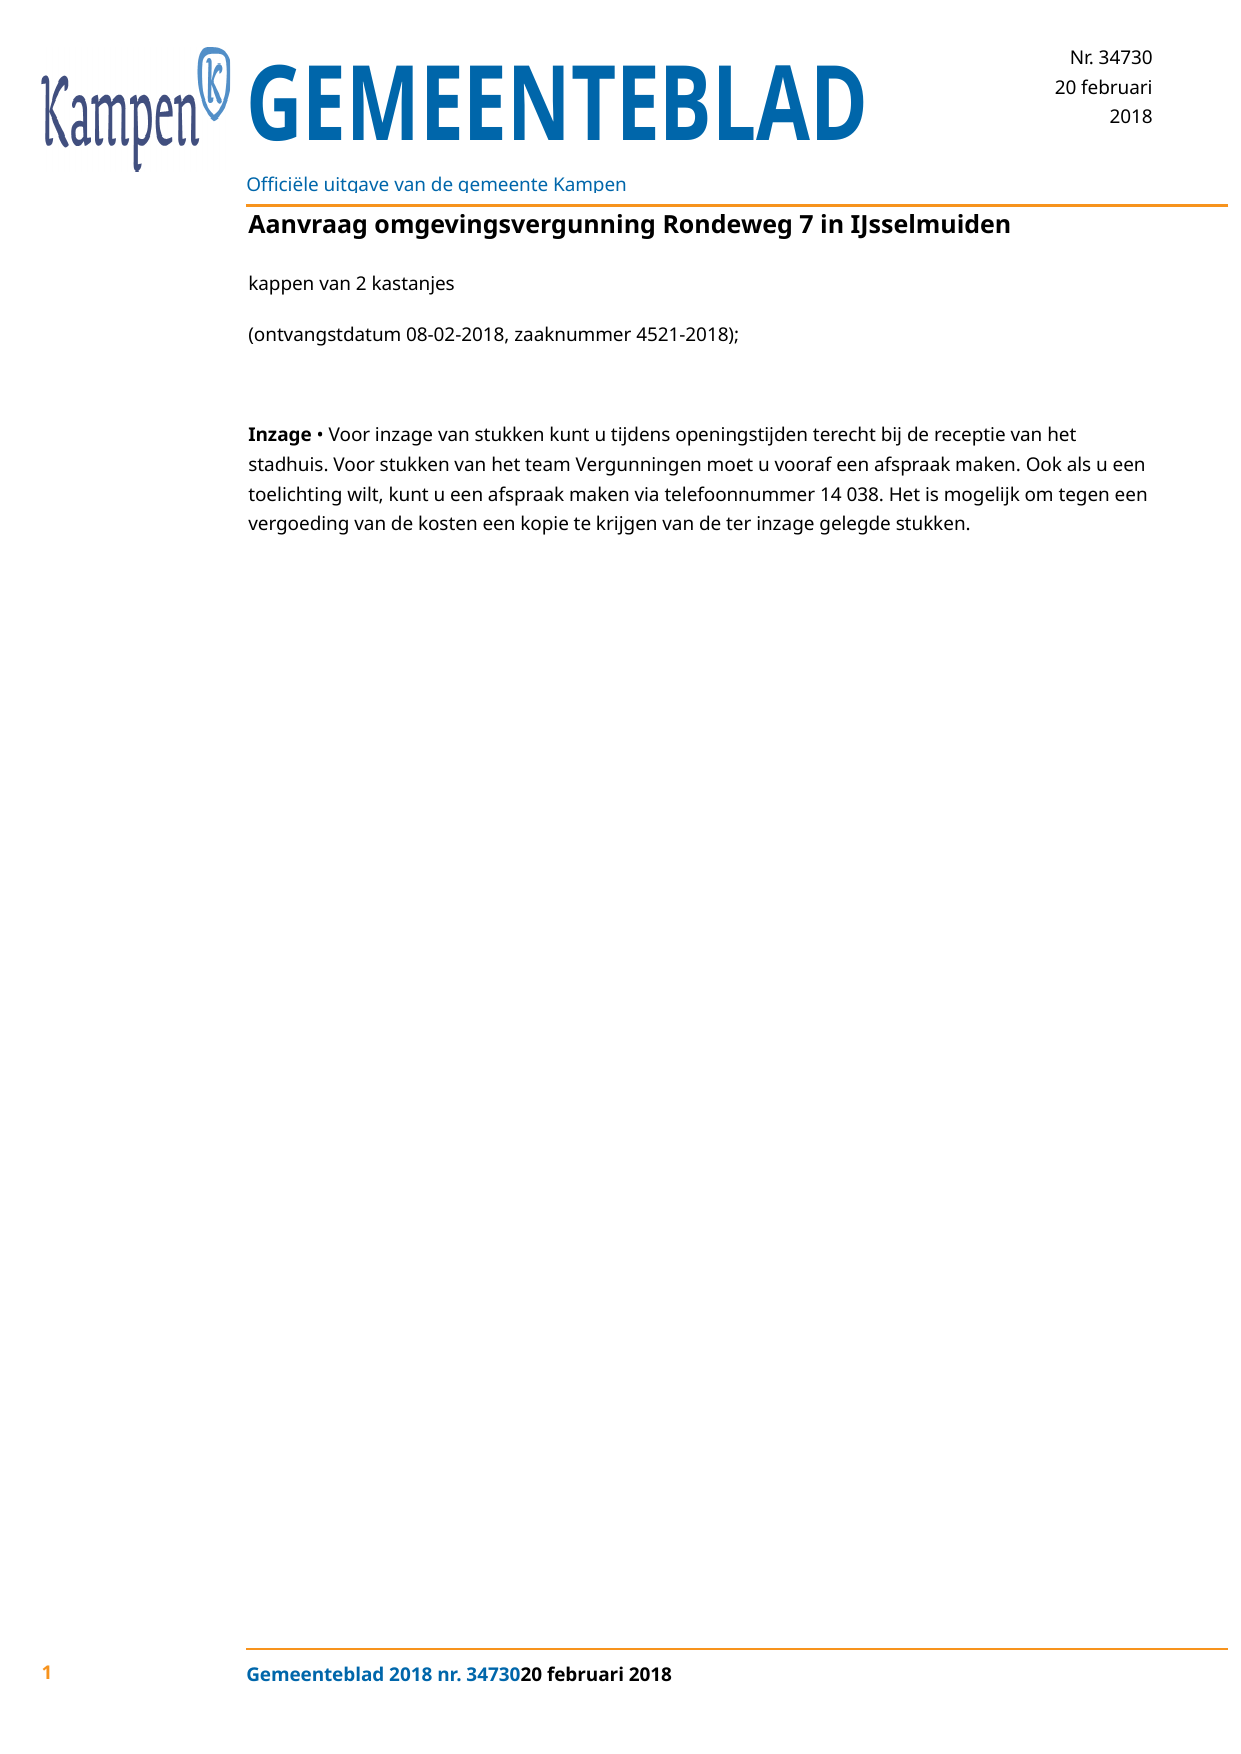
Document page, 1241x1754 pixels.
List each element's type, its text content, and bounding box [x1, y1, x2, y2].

text (ontvangstdatum 08-02-2018, zaaknummer 4521-2018); [248, 321, 1152, 346]
text kappen van 2 kastanjes [248, 270, 1152, 296]
text Aanvraag omgevingsvergunning Rondeweg 7 in IJsselmuiden [248, 207, 1152, 241]
picture [41, 47, 231, 172]
text Inzage • Voor inzage van stukken kunt u tijdens openingstijden terecht bij de receptie van het stadhuis. Voor stukken van het team Vergunningen moet u vooraf een afspraak maken. Ook als u een toelichting wilt, kunt u een afspraak maken via telefoonnummer 14 038. Het is mogelijk om tegen een vergoeding van de kosten een kopie te krijgen van de ter inzage gelegde stukken. [248, 422, 1152, 536]
